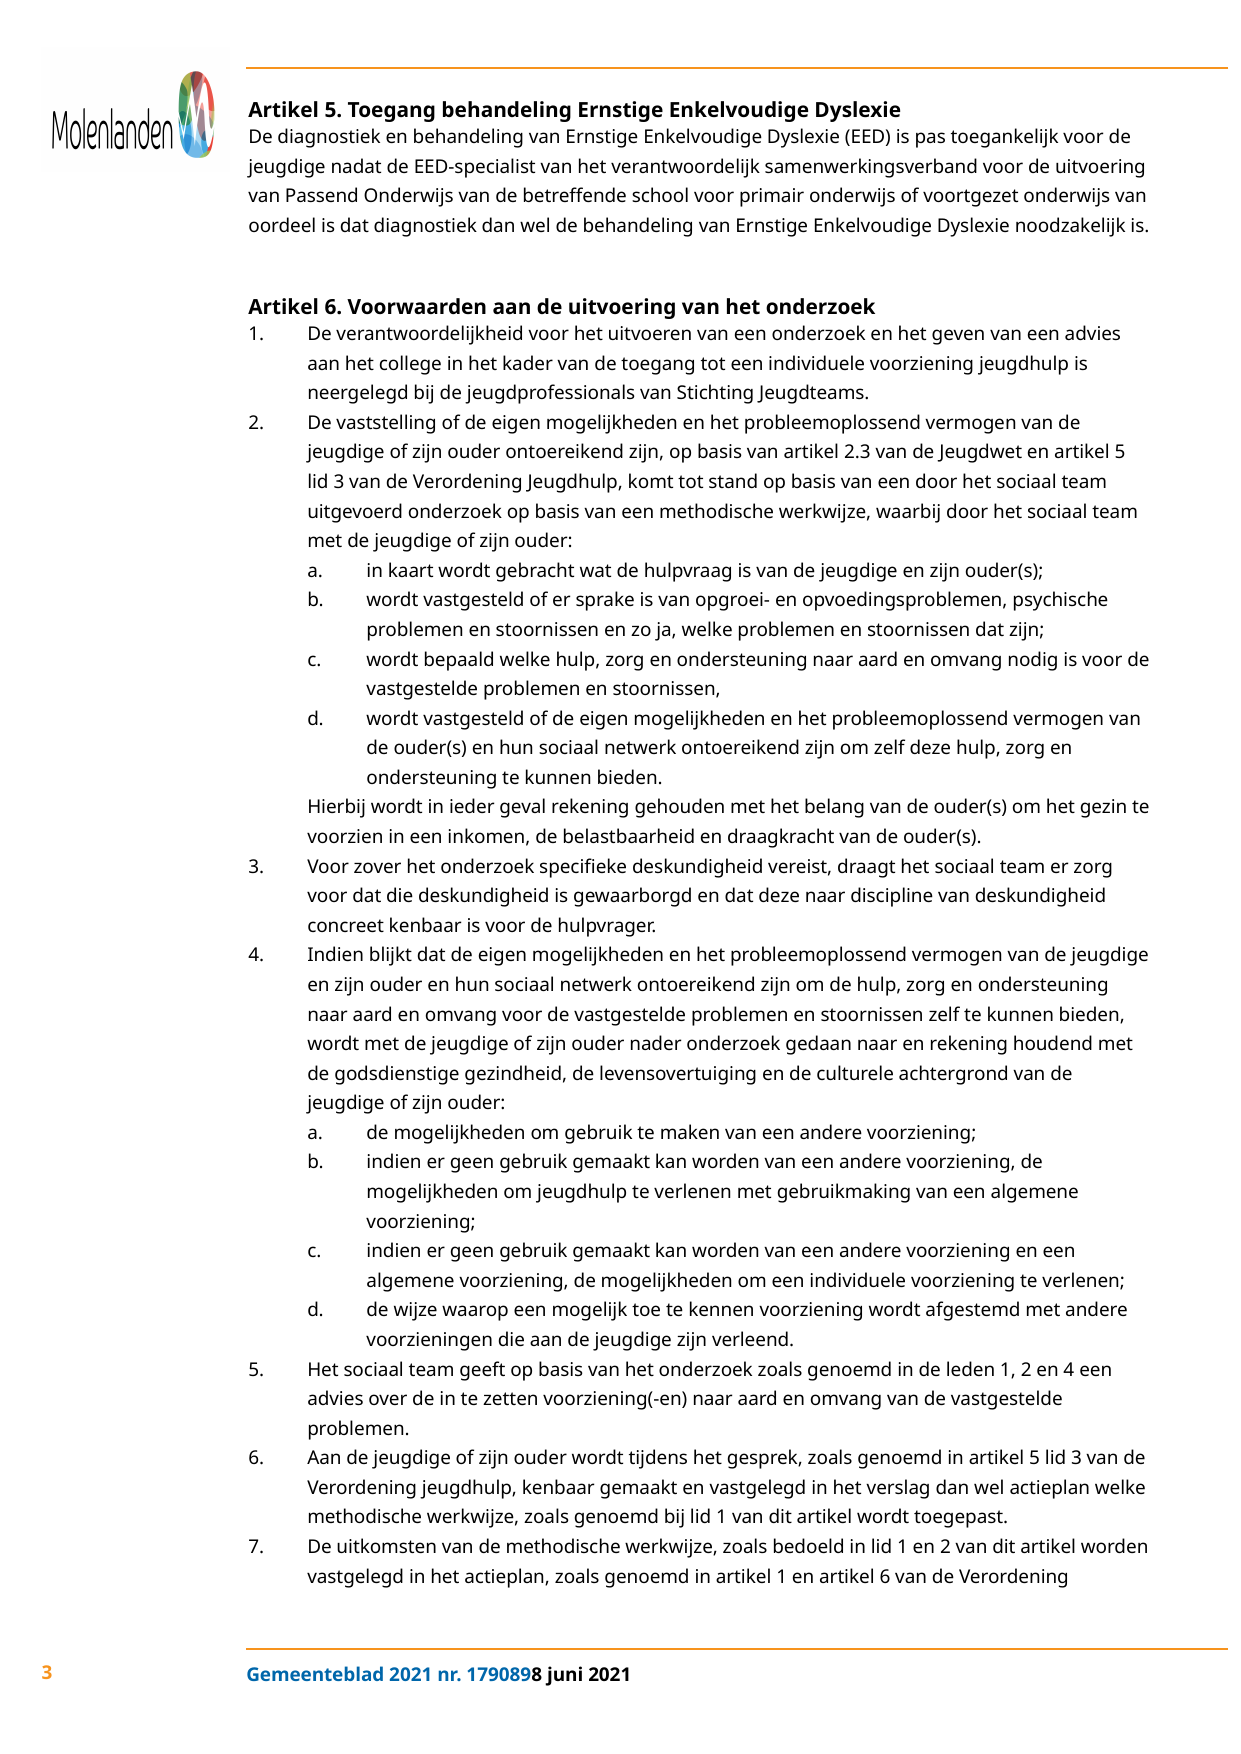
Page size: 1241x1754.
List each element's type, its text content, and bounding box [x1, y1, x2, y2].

list Hierbij wordt in ieder geval rekening gehouden met het belang van de ouder(s) om het gezin te voorzien in een inkomen, de belastbaarheid en draagkracht van de ouder(s). [248, 794, 1152, 849]
list in kaart wordt gebracht wat de hulpvraag is van de jeugdige en zijn ouder(s); [307, 557, 1152, 583]
text Artikel 6. Voorwaarden aan de uitvoering van het onderzoek [248, 292, 1152, 320]
list indien er geen gebruik gemaakt kan worden van een andere voorziening, de mogelijkheden om jeugdhulp te verlenen met gebruikmaking van een algemene voorziening; [307, 1149, 1152, 1234]
list Indien blijkt dat de eigen mogelijkheden en het probleemoplossend vermogen van de jeugdige en zijn ouder en hun sociaal netwerk ontoereikend zijn om de hulp, zorg en ondersteuning naar aard en omvang voor de vastgestelde problemen en stoornissen zelf te kunnen bieden, wordt met de jeugdige of zijn ouder nader onderzoek gedaan naar en rekening houdend met de godsdienstige gezindheid, de levensovertuiging en de culturele achtergrond van de jeugdige of zijn ouder: [248, 942, 1152, 1115]
list wordt vastgesteld of de eigen mogelijkheden en het probleemoplossend vermogen van de ouder(s) en hun sociaal netwerk ontoereikend zijn om zelf deze hulp, zorg en ondersteuning te kunnen bieden. [307, 705, 1152, 790]
list de mogelijkheden om gebruik te maken van een andere voorziening; [307, 1119, 1152, 1145]
list wordt vastgesteld of er sprake is van opgroei- en opvoedingsproblemen, psychische problemen en stoornissen en zo ja, welke problemen en stoornissen dat zijn; [307, 587, 1152, 642]
list de wijze waarop een mogelijk toe te kennen voorziening wordt afgestemd met andere voorzieningen die aan de jeugdige zijn verleend. [307, 1297, 1152, 1352]
list indien er geen gebruik gemaakt kan worden van een andere voorziening en een algemene voorziening, de mogelijkheden om een individuele voorziening te verlenen; [307, 1237, 1152, 1293]
list Het sociaal team geeft op basis van het onderzoek zoals genoemd in de leden 1, 2 en 4 een advies over de in te zetten voorziening(-en) naar aard en omvang van de vastgestelde problemen. [248, 1356, 1152, 1441]
list De verantwoordelijkheid voor het uitvoeren van een onderzoek en het geven van een advies aan het college in het kader van de toegang tot een individuele voorziening jeugdhulp is neergelegd bij de jeugdprofessionals van Stichting Jeugdteams. [248, 320, 1152, 405]
list De vaststelling of de eigen mogelijkheden en het probleemoplossend vermogen van de jeugdige of zijn ouder ontoereikend zijn, op basis van artikel 2.3 van de Jeugdwet en artikel 5 lid 3 van de Verordening Jeugdhulp, komt tot stand op basis van een door het sociaal team uitgevoerd onderzoek op basis van een methodische werkwijze, waarbij door het sociaal team met de jeugdige of zijn ouder: [248, 409, 1152, 553]
text De diagnostiek en behandeling van Ernstige Enkelvoudige Dyslexie (EED) is pas toegankelijk voor de jeugdige nadat de EED-specialist van het verantwoordelijk samenwerkingsverband voor de uitvoering van Passend Onderwijs van de betreffende school voor primair onderwijs of voortgezet onderwijs van oordeel is dat diagnostiek dan wel de behandeling van Ernstige Enkelvoudige Dyslexie noodzakelijk is. [248, 123, 1152, 238]
list wordt bepaald welke hulp, zorg en ondersteuning naar aard en omvang nodig is voor de vastgestelde problemen en stoornissen, [307, 646, 1152, 701]
list De uitkomsten van de methodische werkwijze, zoals bedoeld in lid 1 en 2 van dit artikel worden vastgelegd in het actieplan, zoals genoemd in artikel 1 en artikel 6 van de Verordening [248, 1533, 1152, 1589]
text Artikel 5. Toegang behandeling Ernstige Enkelvoudige Dyslexie [248, 95, 1152, 123]
list Aan de jeugdige of zijn ouder wordt tijdens het gesprek, zoals genoemd in artikel 5 lid 3 van de Verordening jeugdhulp, kenbaar gemaakt en vastgelegd in het verslag dan wel actieplan welke methodische werkwijze, zoals genoemd bij lid 1 van dit artikel wordt toegepast. [248, 1444, 1152, 1529]
list Voor zover het onderzoek specifieke deskundigheid vereist, draagt het sociaal team er zorg voor dat die deskundigheid is gewaarborgd en dat deze naar discipline van deskundigheid concreet kenbaar is voor de hulpvrager. [248, 853, 1152, 938]
picture [41, 47, 231, 172]
